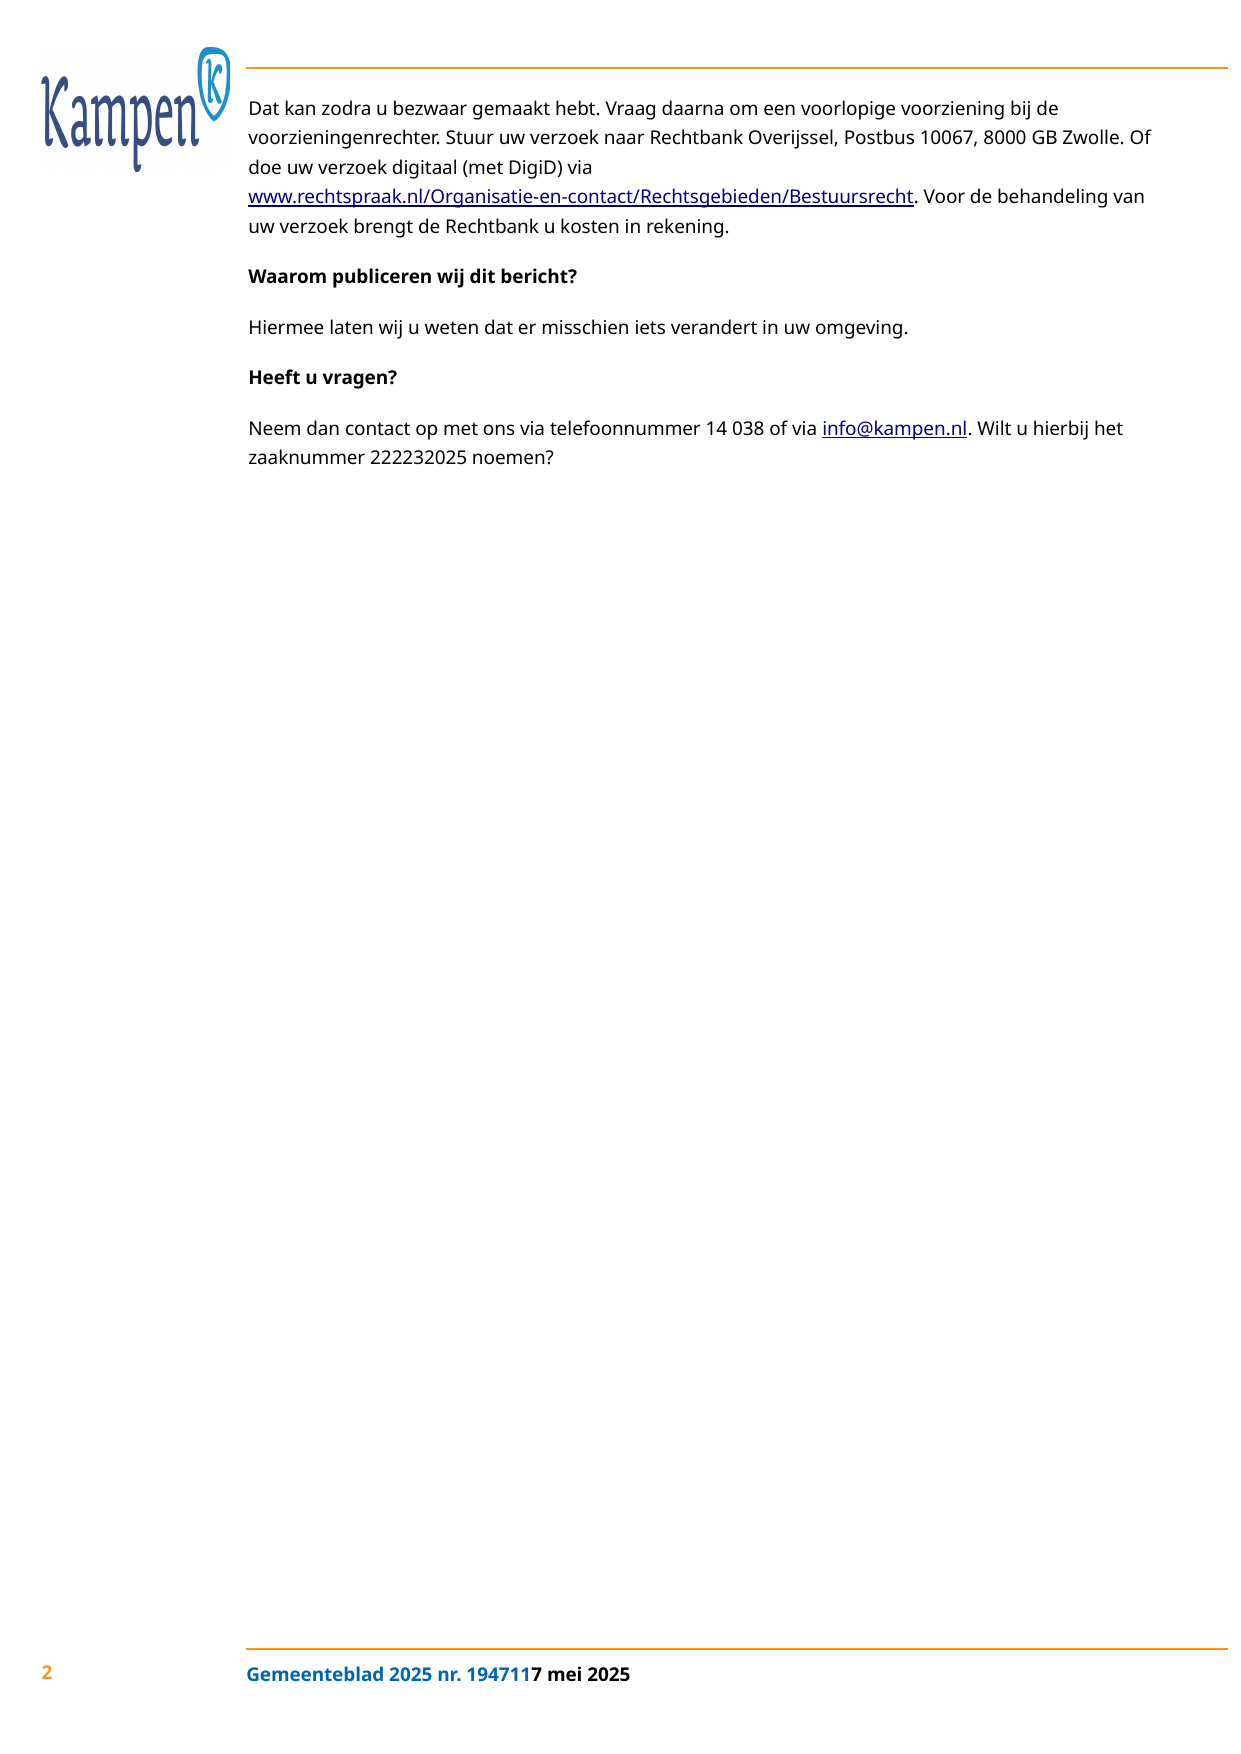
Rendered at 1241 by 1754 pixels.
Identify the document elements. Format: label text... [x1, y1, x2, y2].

text Heeft u vragen? [248, 364, 1152, 390]
text Hiermee laten wij u weten dat er misschien iets verandert in uw omgeving. [248, 314, 1152, 340]
picture [41, 47, 231, 172]
text Neem dan contact op met ons via telefoonnummer 14 038 of via info@kampen.nl. Wilt u hierbij het zaaknummer 222232025 noemen? [248, 415, 1152, 470]
text Dat kan zodra u bezwaar gemaakt hebt. Vraag daarna om een voorlopige voorziening bij de voorzieningenrechter. Stuur uw verzoek naar Rechtbank Overijssel, Postbus 10067, 8000 GB Zwolle. Of doe uw verzoek digitaal (met DigiD) via www.rechtspraak.nl/Organisatie-en-contact/Rechtsgebieden/Bestuursrecht. Voor de behandeling van uw verzoek brengt de Rechtbank u kosten in rekening. [248, 95, 1152, 239]
text Waarom publiceren wij dit bericht? [248, 263, 1152, 289]
